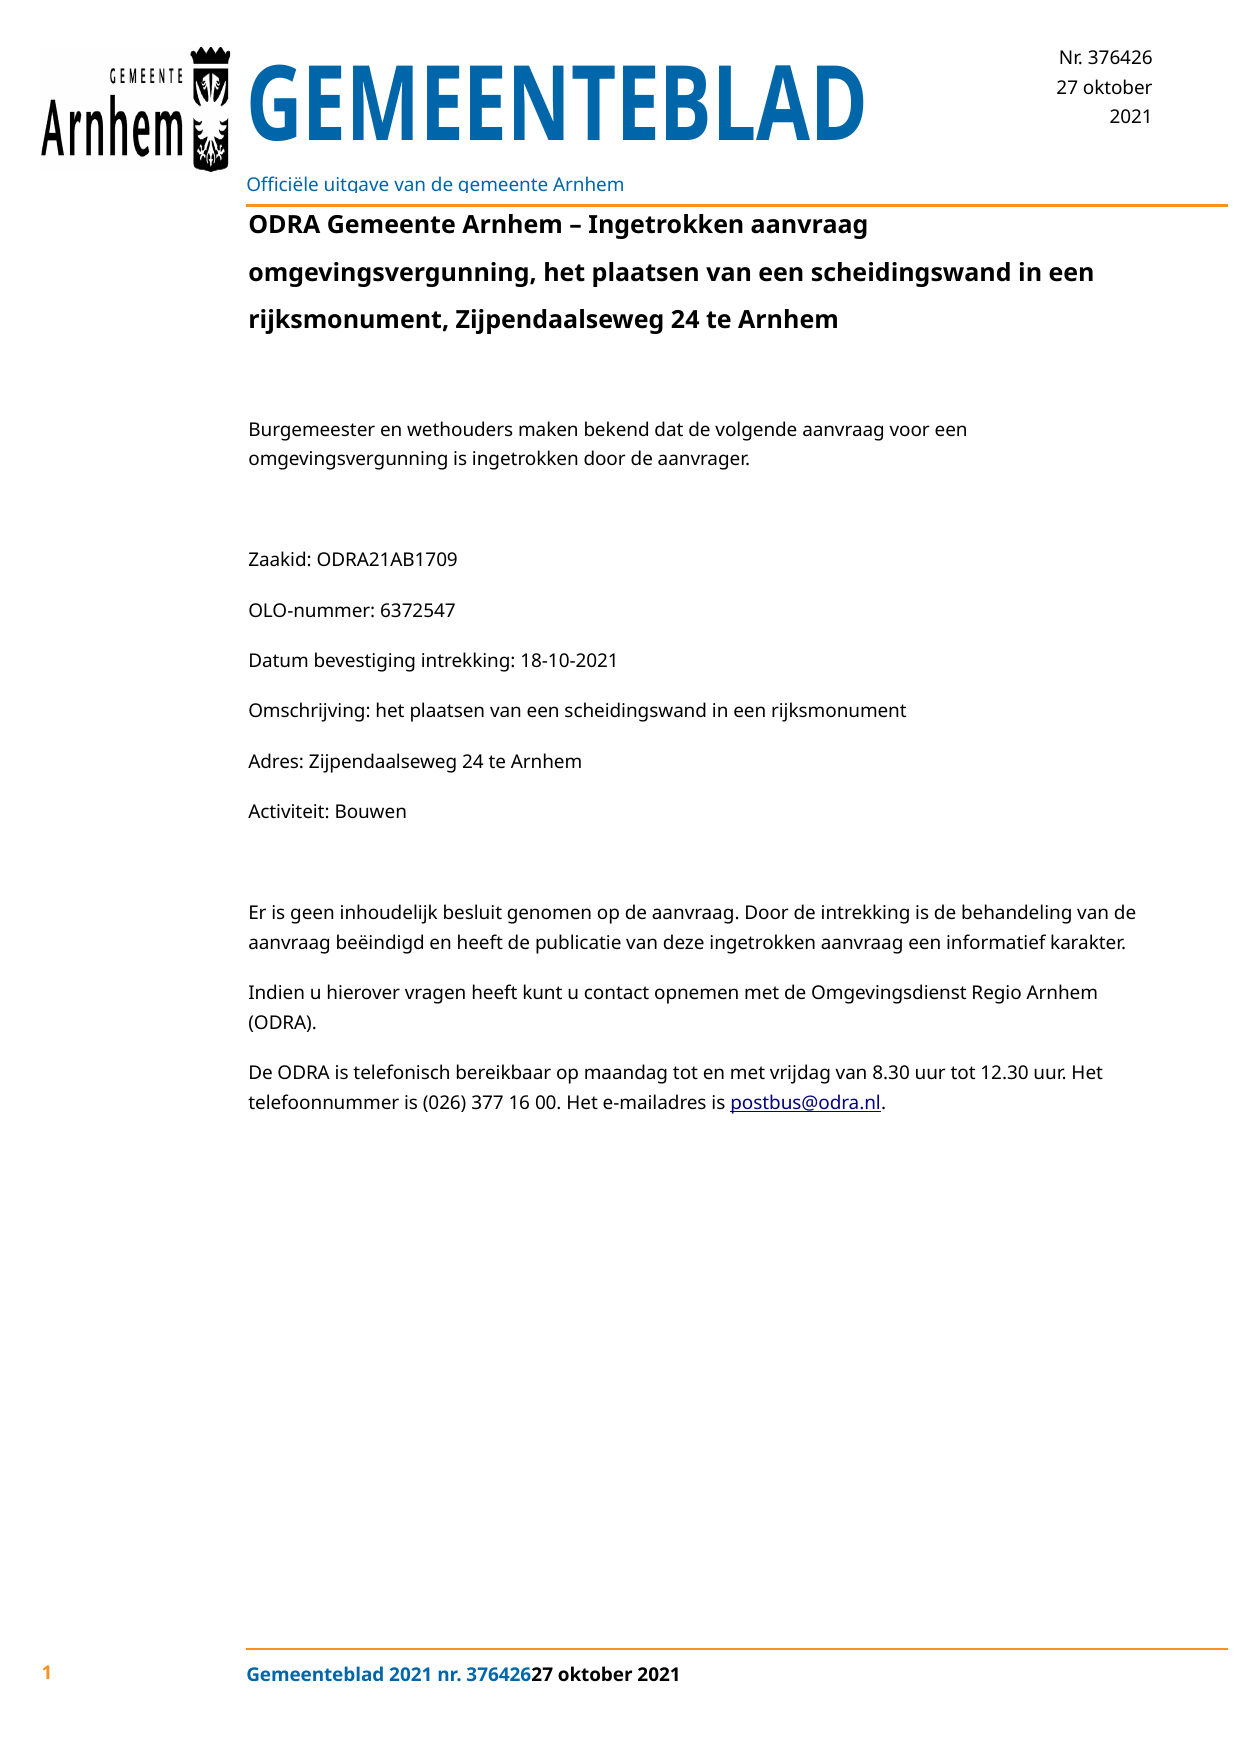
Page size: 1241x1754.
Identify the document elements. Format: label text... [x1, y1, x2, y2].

text OLO-nummer: 6372547 [248, 597, 1152, 622]
text De ODRA is telefonisch bereikbaar op maandag tot en met vrijdag van 8.30 uur tot 12.30 uur. Het telefoonnummer is (026) 377 16 00. Het e-mailadres is postbus@odra.nl. [248, 1059, 1152, 1114]
text Activiteit: Bouwen [248, 798, 1152, 824]
text ODRA Gemeente Arnhem – Ingetrokken aanvraag omgevingsvergunning, het plaatsen van een scheidingswand in een rijksmonument, Zijpendaalseweg 24 te Arnhem [248, 207, 1152, 336]
text Er is geen inhoudelijk besluit genomen op de aanvraag. Door de intrekking is de behandeling van de aanvraag beëindigd en heeft de publicatie van deze ingetrokken aanvraag een informatief karakter. [248, 899, 1152, 954]
text Indien u hierover vragen heeft kunt u contact opnemen met de Omgevingsdienst Regio Arnhem (ODRA). [248, 979, 1152, 1034]
text Burgemeester en wethouders maken bekend dat de volgende aanvraag voor een omgevingsvergunning is ingetrokken door de aanvrager. [248, 416, 1152, 471]
text Omschrijving: het plaatsen van een scheidingswand in een rijksmonument [248, 698, 1152, 723]
text Adres: Zijpendaalseweg 24 te Arnhem [248, 748, 1152, 774]
picture [41, 47, 231, 172]
text Zaakid: ODRA21AB1709 [248, 546, 1152, 572]
text Datum bevestiging intrekking: 18-10-2021 [248, 647, 1152, 673]
